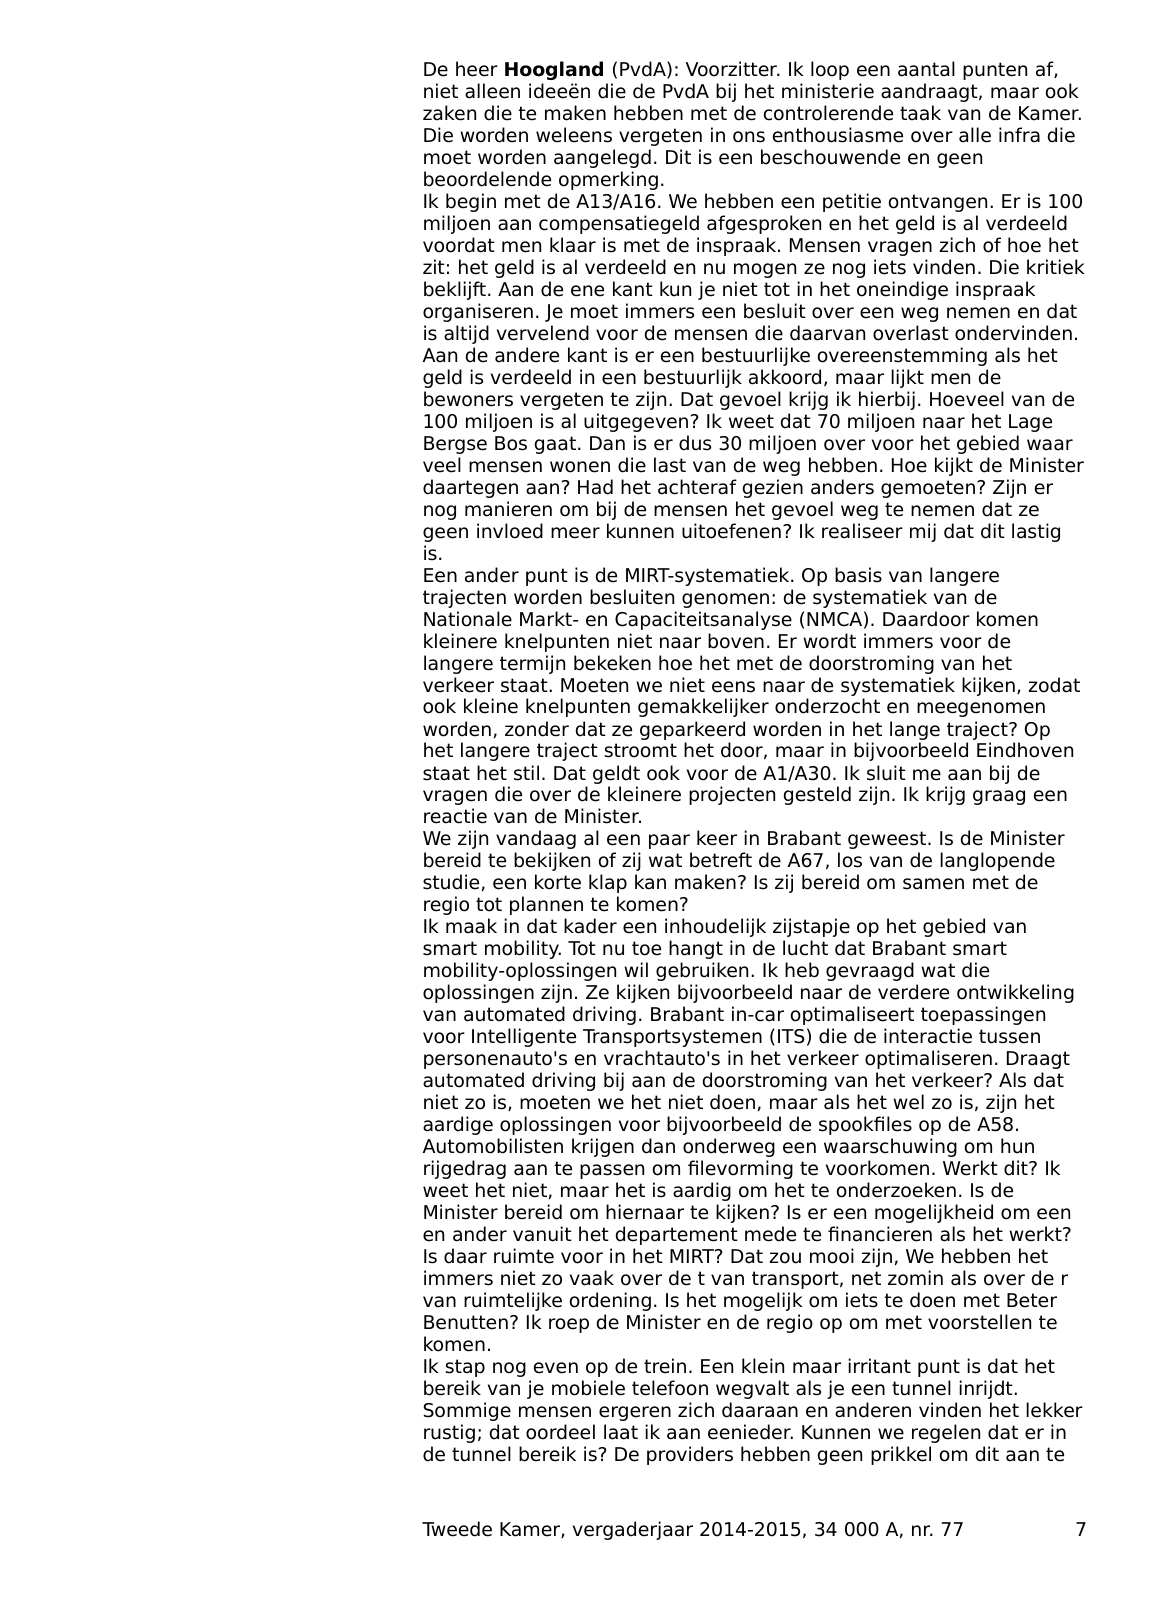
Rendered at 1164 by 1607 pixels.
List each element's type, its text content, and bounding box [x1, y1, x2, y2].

text Ik begin met de A13/A16. We hebben een petitie ontvangen. Er is 100 miljoen aan compensatiegeld afgesproken en het geld is al verdeeld voordat men klaar is met de inspraak. Mensen vragen zich of hoe het zit: het geld is al verdeeld en nu mogen ze nog iets vinden. Die kritiek beklijft. Aan de ene kant kun je niet tot in het oneindige inspraak organiseren. Je moet immers een besluit over een weg nemen en dat is altijd vervelend voor de mensen die daarvan overlast ondervinden. Aan de andere kant is er een bestuurlijke overeenstemming als het geld is verdeeld in een bestuurlijk akkoord, maar lijkt men de bewoners vergeten te zijn. Dat gevoel krijg ik hierbij. Hoeveel van de 100 miljoen is al uitgegeven? Ik weet dat 70 miljoen naar het Lage Bergse Bos gaat. Dan is er dus 30 miljoen over voor het gebied waar veel mensen wonen die last van de weg hebben. Hoe kijkt de Minister daartegen aan? Had het achteraf gezien anders gemoeten? Zijn er nog manieren om bij de mensen het gevoel weg te nemen dat ze geen invloed meer kunnen uitoefenen? Ik realiseer mij dat dit lastig is. [422, 191, 1087, 564]
text We zijn vandaag al een paar keer in Brabant geweest. Is de Minister bereid te bekijken of zij wat betreft de A67, los van de langlopende studie, een korte klap kan maken? Is zij bereid om samen met de regio tot plannen te komen? [422, 828, 1087, 916]
text De heer Hoogland (PvdA): Voorzitter. Ik loop een aantal punten af, niet alleen ideeën die de PvdA bij het ministerie aandraagt, maar ook zaken die te maken hebben met de controlerende taak van de Kamer. Die worden weleens vergeten in ons enthousiasme over alle infra die moet worden aangelegd. Dit is een beschouwende en geen beoordelende opmerking. [422, 59, 1087, 191]
text Ik stap nog even op de trein. Een klein maar irritant punt is dat het bereik van je mobiele telefoon wegvalt als je een tunnel inrijdt. Sommige mensen ergeren zich daaraan en anderen vinden het lekker rustig; dat oordeel laat ik aan eenieder. Kunnen we regelen dat er in de tunnel bereik is? De providers hebben geen prikkel om dit aan te [422, 1356, 1087, 1466]
text Ik maak in dat kader een inhoudelijk zijstapje op het gebied van smart mobility. Tot nu toe hangt in de lucht dat Brabant smart mobility-oplossingen wil gebruiken. Ik heb gevraagd wat die oplossingen zijn. Ze kijken bijvoorbeeld naar de verdere ontwikkeling van automated driving. Brabant in-car optimaliseert toepassingen voor Intelligente Transportsystemen (ITS) die de interactie tussen personenauto's en vrachtauto's in het verkeer optimaliseren. Draagt automated driving bij aan de doorstroming van het verkeer? Als dat niet zo is, moeten we het niet doen, maar als het wel zo is, zijn het aardige oplossingen voor bijvoorbeeld de spookfiles op de A58. Automobilisten krijgen dan onderweg een waarschuwing om hun rijgedrag aan te passen om filevorming te voorkomen. Werkt dit? Ik weet het niet, maar het is aardig om het te onderzoeken. Is de Minister bereid om hiernaar te kijken? Is er een mogelijkheid om een en ander vanuit het departement mede te financieren als het werkt? Is daar ruimte voor in het MIRT? Dat zou mooi zijn, We hebben het immers niet zo vaak over de t van transport, net zomin als over de r van ruimtelijke ordening. Is het mogelijk om iets te doen met Beter Benutten? Ik roep de Minister en de regio op om met voorstellen te komen. [422, 916, 1087, 1356]
text Een ander punt is de MIRT-systematiek. Op basis van langere trajecten worden besluiten genomen: de systematiek van de Nationale Markt- en Capaciteitsanalyse (NMCA). Daardoor komen kleinere knelpunten niet naar boven. Er wordt immers voor de langere termijn bekeken hoe het met de doorstroming van het verkeer staat. Moeten we niet eens naar de systematiek kijken, zodat ook kleine knelpunten gemakkelijker onderzocht en meegenomen worden, zonder dat ze geparkeerd worden in het lange traject? Op het langere traject stroomt het door, maar in bijvoorbeeld Eindhoven staat het stil. Dat geldt ook voor de A1/A30. Ik sluit me aan bij de vragen die over de kleinere projecten gesteld zijn. Ik krijg graag een reactie van de Minister. [422, 564, 1087, 828]
